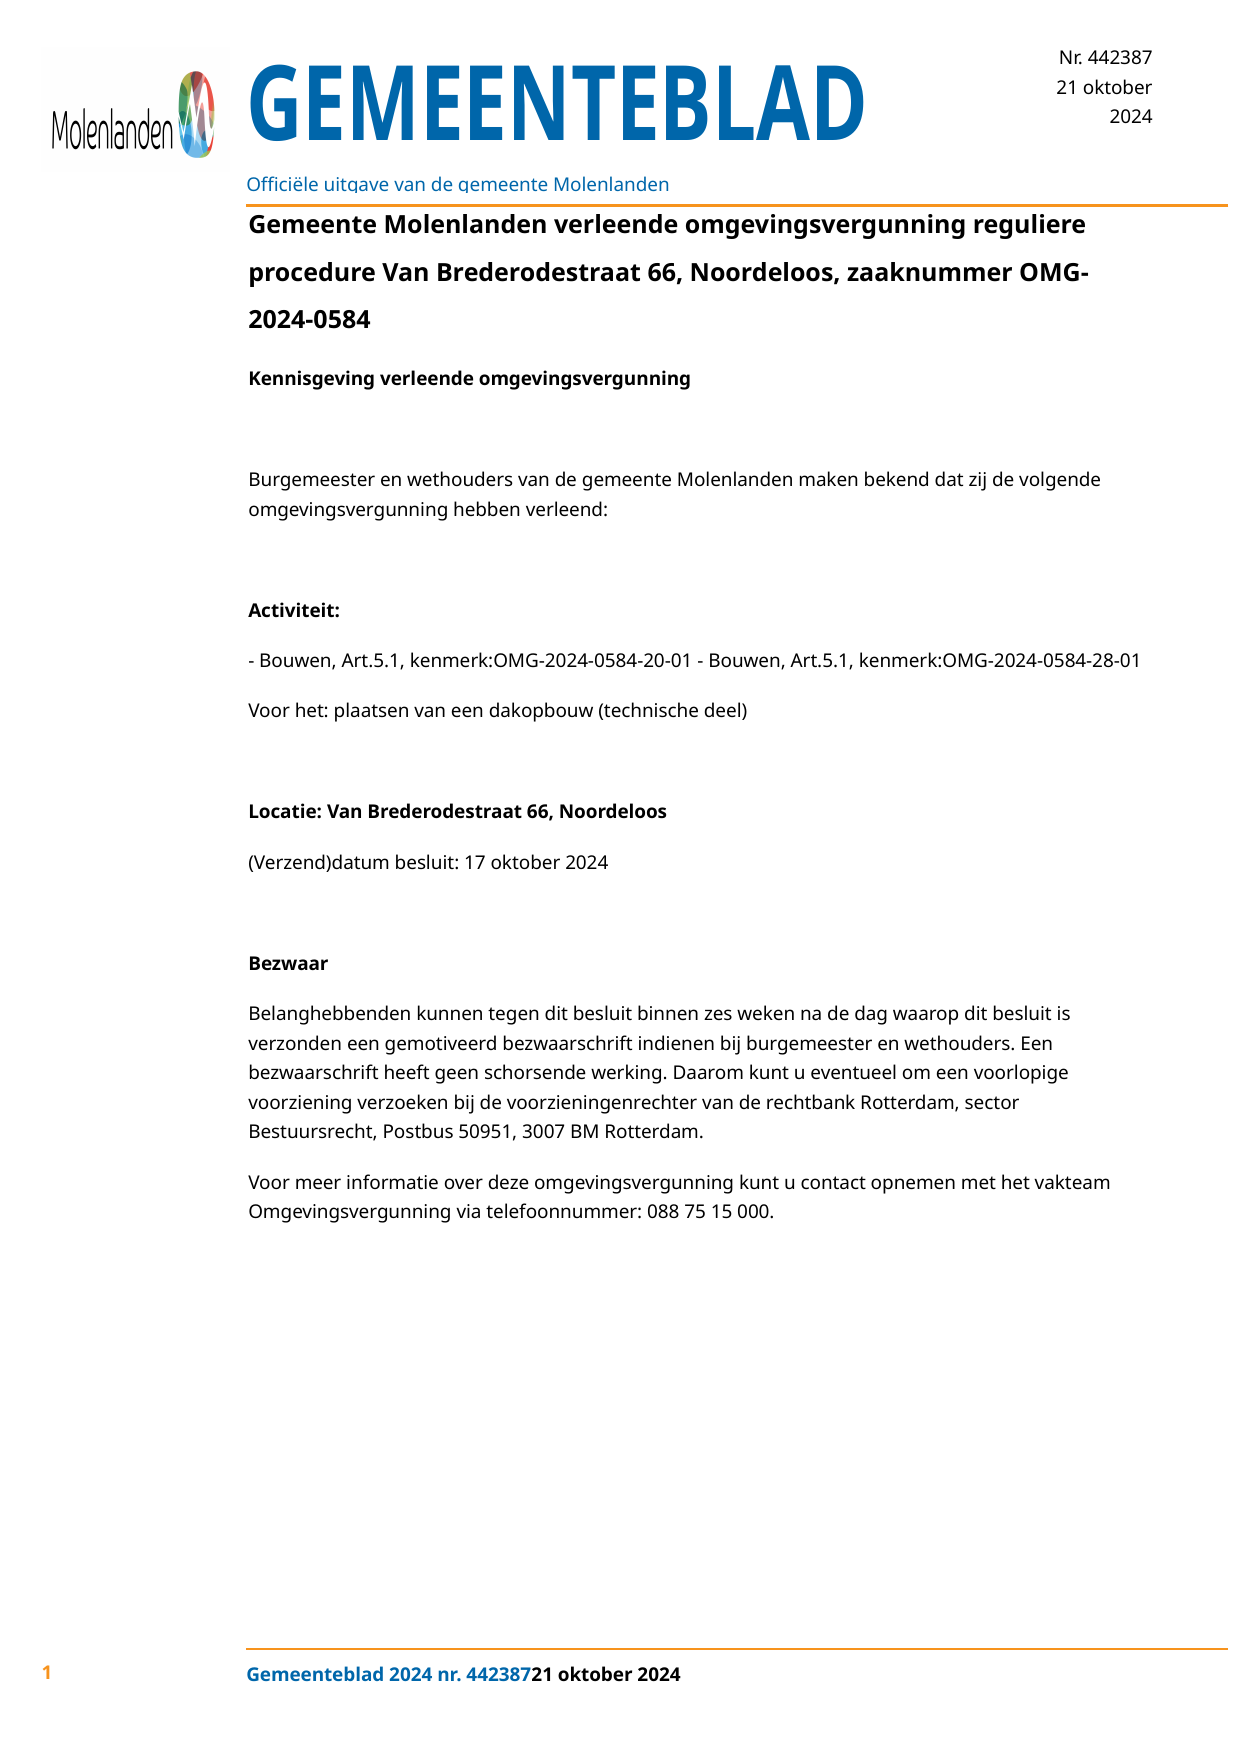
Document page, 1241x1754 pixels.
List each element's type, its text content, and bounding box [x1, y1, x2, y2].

text Locatie: Van Brederodestraat 66, Noordeloos [248, 798, 1152, 824]
text Activiteit: [248, 597, 1152, 622]
text Burgemeester en wethouders van de gemeente Molenlanden maken bekend dat zij de volgende omgevingsvergunning hebben verleend: [248, 466, 1152, 522]
text Gemeente Molenlanden verleende omgevingsvergunning reguliere procedure Van Brederodestraat 66, Noordeloos, zaaknummer OMG-2024-0584 [248, 207, 1152, 336]
text Bezwaar [248, 950, 1152, 975]
text Voor het: plaatsen van een dakopbouw (technische deel) [248, 698, 1152, 723]
text Kennisgeving verleende omgevingsvergunning [248, 366, 1152, 391]
text Belanghebbenden kunnen tegen dit besluit binnen zes weken na de dag waarop dit besluit is verzonden een gemotiveerd bezwaarschrift indienen bij burgemeester en wethouders. Een bezwaarschrift heeft geen schorsende werking. Daarom kunt u eventueel om een voorlopige voorziening verzoeken bij de voorzieningenrechter van de rechtbank Rotterdam, sector Bestuursrecht, Postbus 50951, 3007 BM Rotterdam. [248, 1000, 1152, 1144]
text Voor meer informatie over deze omgevingsvergunning kunt u contact opnemen met het vakteam Omgevingsvergunning via telefoonnummer: 088 75 15 000. [248, 1169, 1152, 1224]
text - Bouwen, Art.5.1, kenmerk:OMG-2024-0584-20-01 - Bouwen, Art.5.1, kenmerk:OMG-2024-0584-28-01 [248, 647, 1152, 673]
text (Verzend)datum besluit: 17 oktober 2024 [248, 849, 1152, 874]
picture [41, 47, 231, 172]
